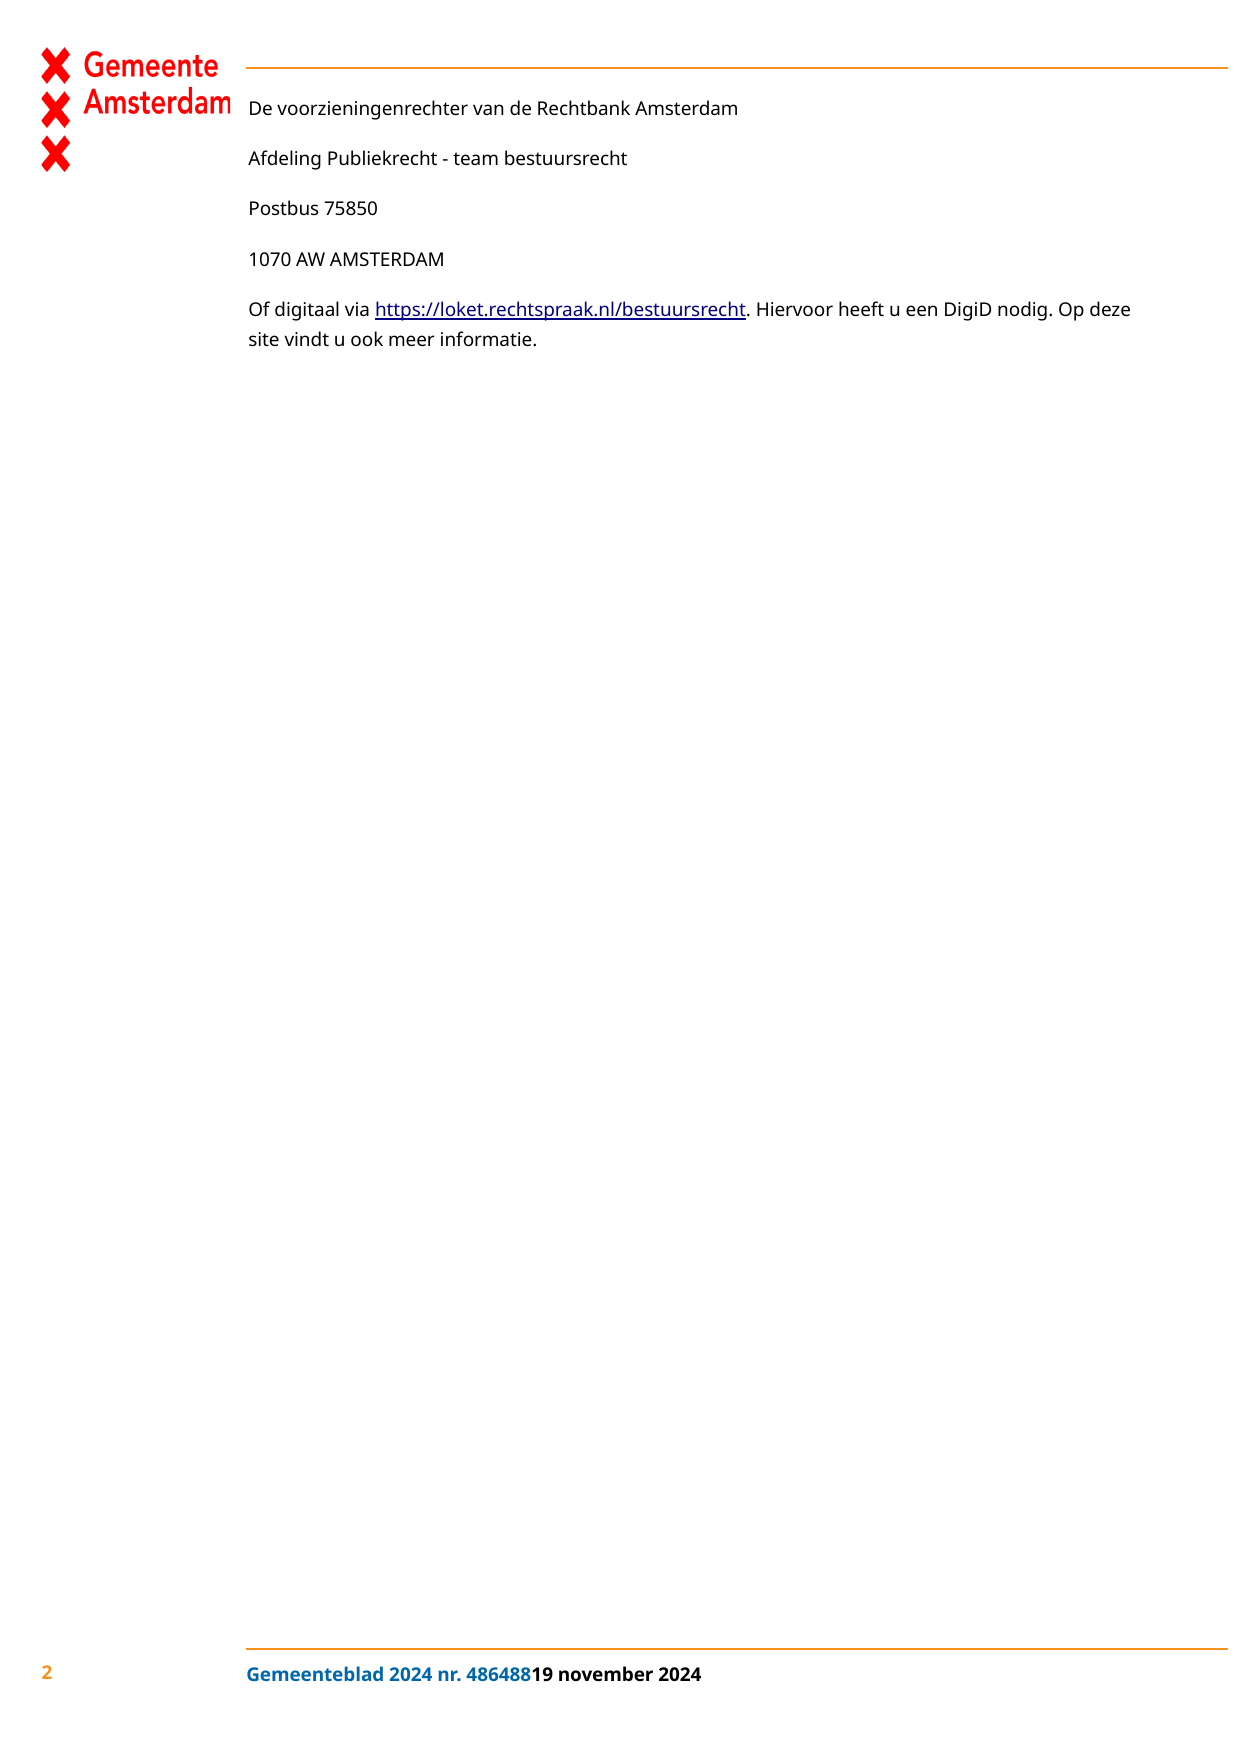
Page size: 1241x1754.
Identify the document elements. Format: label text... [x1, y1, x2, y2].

text De voorzieningenrechter van de Rechtbank Amsterdam [248, 95, 1152, 121]
text Of digitaal via https://loket.rechtspraak.nl/bestuursrecht. Hiervoor heeft u een DigiD nodig. Op deze site vindt u ook meer informatie. [248, 296, 1152, 352]
text Postbus 75850 [248, 196, 1152, 221]
picture [41, 47, 231, 172]
text 1070 AW AMSTERDAM [248, 246, 1152, 272]
text Afdeling Publiekrecht - team bestuursrecht [248, 145, 1152, 171]
